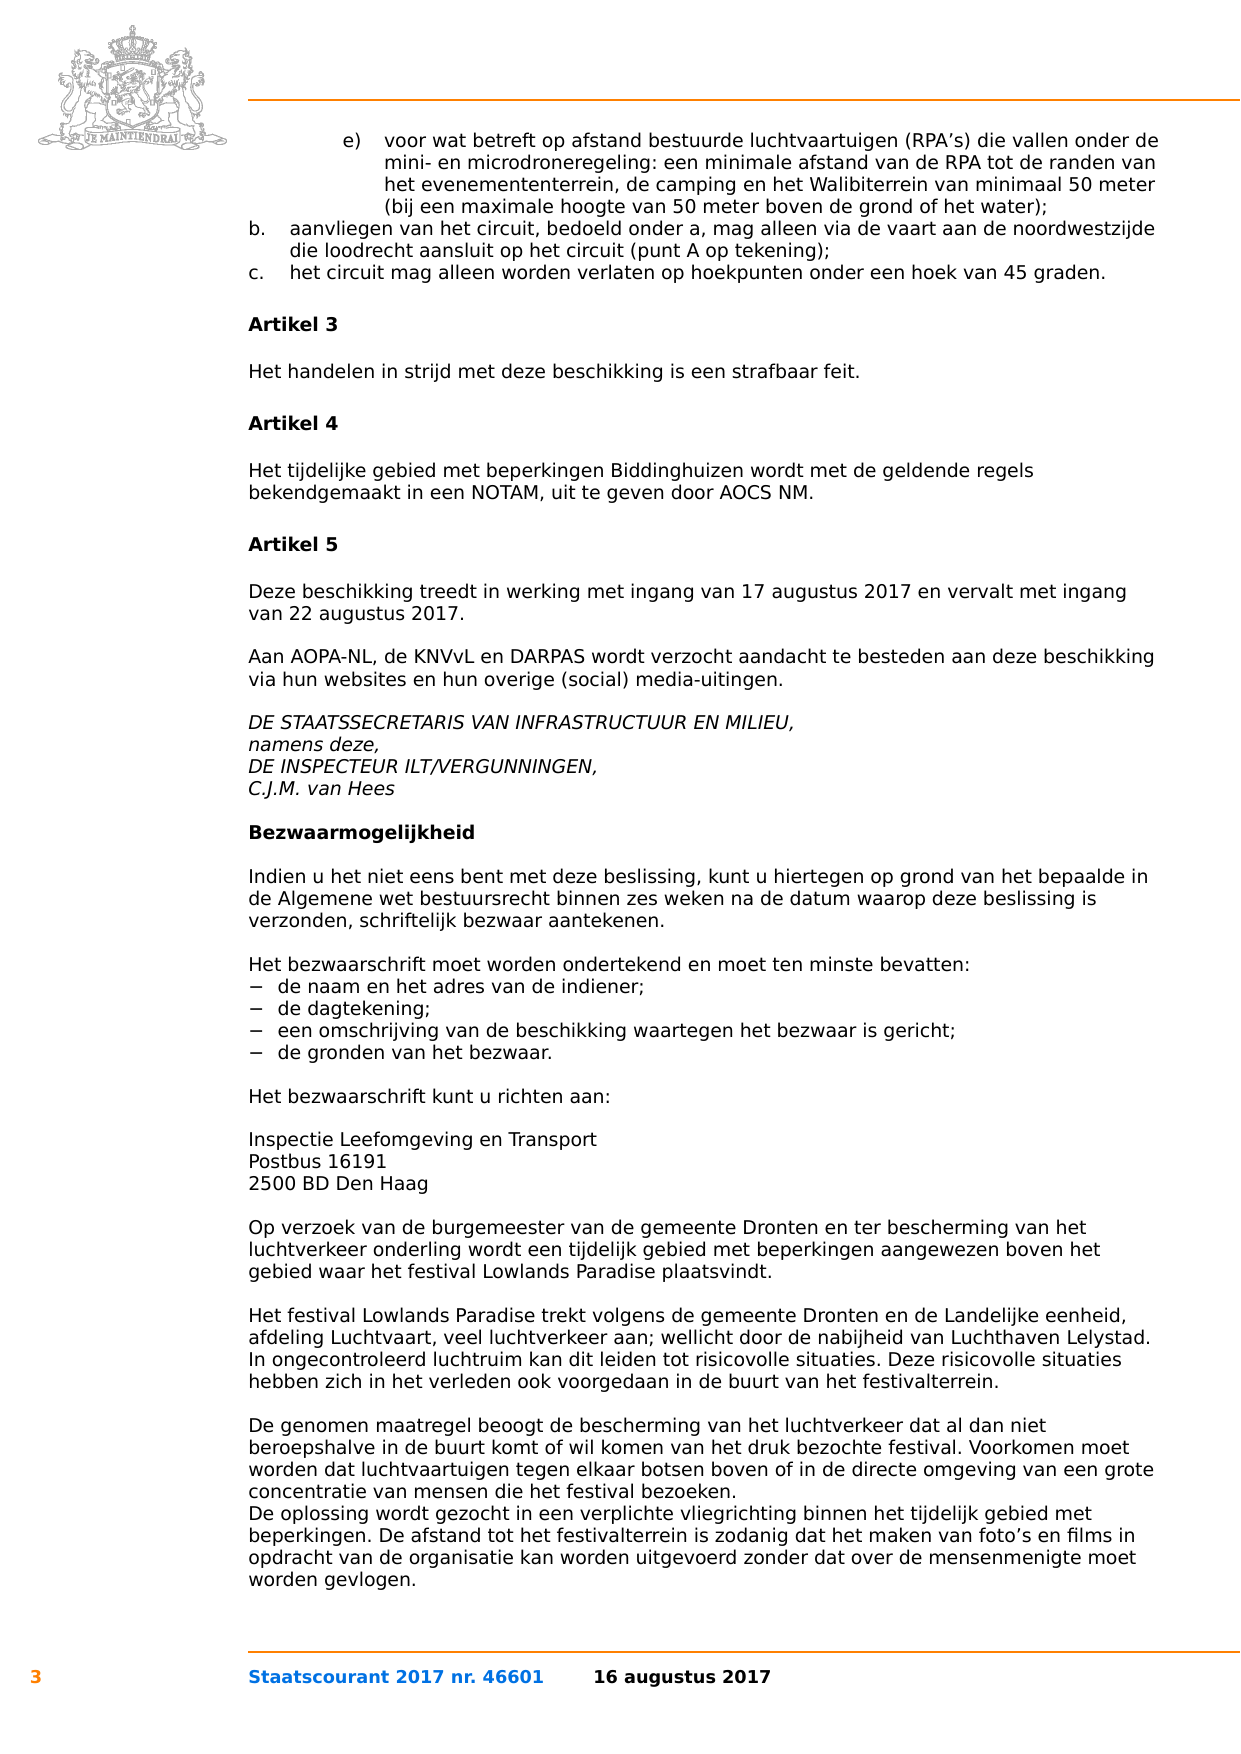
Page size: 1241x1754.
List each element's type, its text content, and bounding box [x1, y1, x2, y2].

text 2500 BD Den Haag [248, 1173, 1163, 1195]
text Deze beschikking treedt in werking met ingang van 17 augustus 2017 en vervalt met ingang van 22 augustus 2017. [248, 581, 1163, 624]
text − een omschrijving van de beschikking waartegen het bezwaar is gericht; [248, 1020, 1163, 1042]
text Op verzoek van de burgemeester van de gemeente Dronten en ter bescherming van het luchtverkeer onderling wordt een tijdelijk gebied met beperkingen aangewezen boven het gebied waar het festival Lowlands Paradise plaatsvindt. [248, 1217, 1163, 1283]
text b. aanvliegen van het circuit, bedoeld onder a, mag alleen via de vaart aan de noordwestzijde die loodrecht aansluit op het circuit (punt A op tekening); [248, 218, 1163, 262]
text De oplossing wordt gezocht in een verplichte vliegrichting binnen het tijdelijk gebied met beperkingen. De afstand tot het festivalterrein is zodanig dat het maken van foto’s en films in opdracht van de organisatie kan worden uitgevoerd zonder dat over de mensenmenigte moet worden gevlogen. [248, 1503, 1163, 1591]
text Het festival Lowlands Paradise trekt volgens de gemeente Dronten en de Landelijke eenheid, afdeling Luchtvaart, veel luchtverkeer aan; wellicht door de nabijheid van Luchthaven Lelystad. In ongecontroleerd luchtruim kan dit leiden tot risicovolle situaties. Deze risicovolle situaties hebben zich in het verleden ook voorgedaan in de buurt van het festivalterrein. [248, 1305, 1163, 1393]
text Bezwaarmogelijkheid [248, 822, 1163, 844]
text DE STAATSSECRETARIS VAN INFRASTRUCTUUR EN MILIEU, namens deze, DE INSPECTEUR ILT/VERGUNNINGEN, C.J.M. van Hees [248, 712, 1163, 800]
text − de dagtekening; [248, 998, 1163, 1020]
text e) voor wat betreft op afstand bestuurde luchtvaartuigen (RPA’s) die vallen onder de mini- en microdroneregeling: een minimale afstand van de RPA tot de randen van het evenemententerrein, de camping en het Walibiterrein van minimaal 50 meter (bij een maximale hoogte van 50 meter boven de grond of het water); [342, 130, 1163, 218]
text De genomen maatregel beoogt de bescherming van het luchtverkeer dat al dan niet beroepshalve in de buurt komt of wil komen van het druk bezochte festival. Voorkomen moet worden dat luchtvaartuigen tegen elkaar botsen boven of in de directe omgeving van een grote concentratie van mensen die het festival bezoeken. [248, 1415, 1163, 1503]
text Het tijdelijke gebied met beperkingen Biddinghuizen wordt met de geldende regels bekendgemaakt in een NOTAM, uit te geven door AOCS NM. [248, 460, 1163, 504]
text c. het circuit mag alleen worden verlaten op hoekpunten onder een hoek van 45 graden. [248, 262, 1163, 284]
subtitle Artikel 5 [248, 534, 1163, 556]
text − de gronden van het bezwaar. [248, 1042, 1163, 1064]
text Postbus 16191 [248, 1151, 1163, 1173]
text Indien u het niet eens bent met deze beslissing, kunt u hiertegen op grond van het bepaalde in de Algemene wet bestuursrecht binnen zes weken na de datum waarop deze beslissing is verzonden, schriftelijk bezwaar aantekenen. [248, 866, 1163, 932]
text − de naam en het adres van de indiener; [248, 976, 1163, 998]
text Het bezwaarschrift kunt u richten aan: [248, 1086, 1163, 1107]
text Het bezwaarschrift moet worden ondertekend en moet ten minste bevatten: [248, 954, 1163, 976]
picture [38, 25, 227, 150]
subtitle Artikel 4 [248, 413, 1163, 435]
text Inspectie Leefomgeving en Transport [248, 1129, 1163, 1151]
text Aan AOPA-NL, de KNVvL en DARPAS wordt verzocht aandacht te besteden aan deze beschikking via hun websites en hun overige (social) media-uitingen. [248, 646, 1163, 690]
text Het handelen in strijd met deze beschikking is een strafbaar feit. [248, 361, 1163, 383]
subtitle Artikel 3 [248, 314, 1163, 336]
